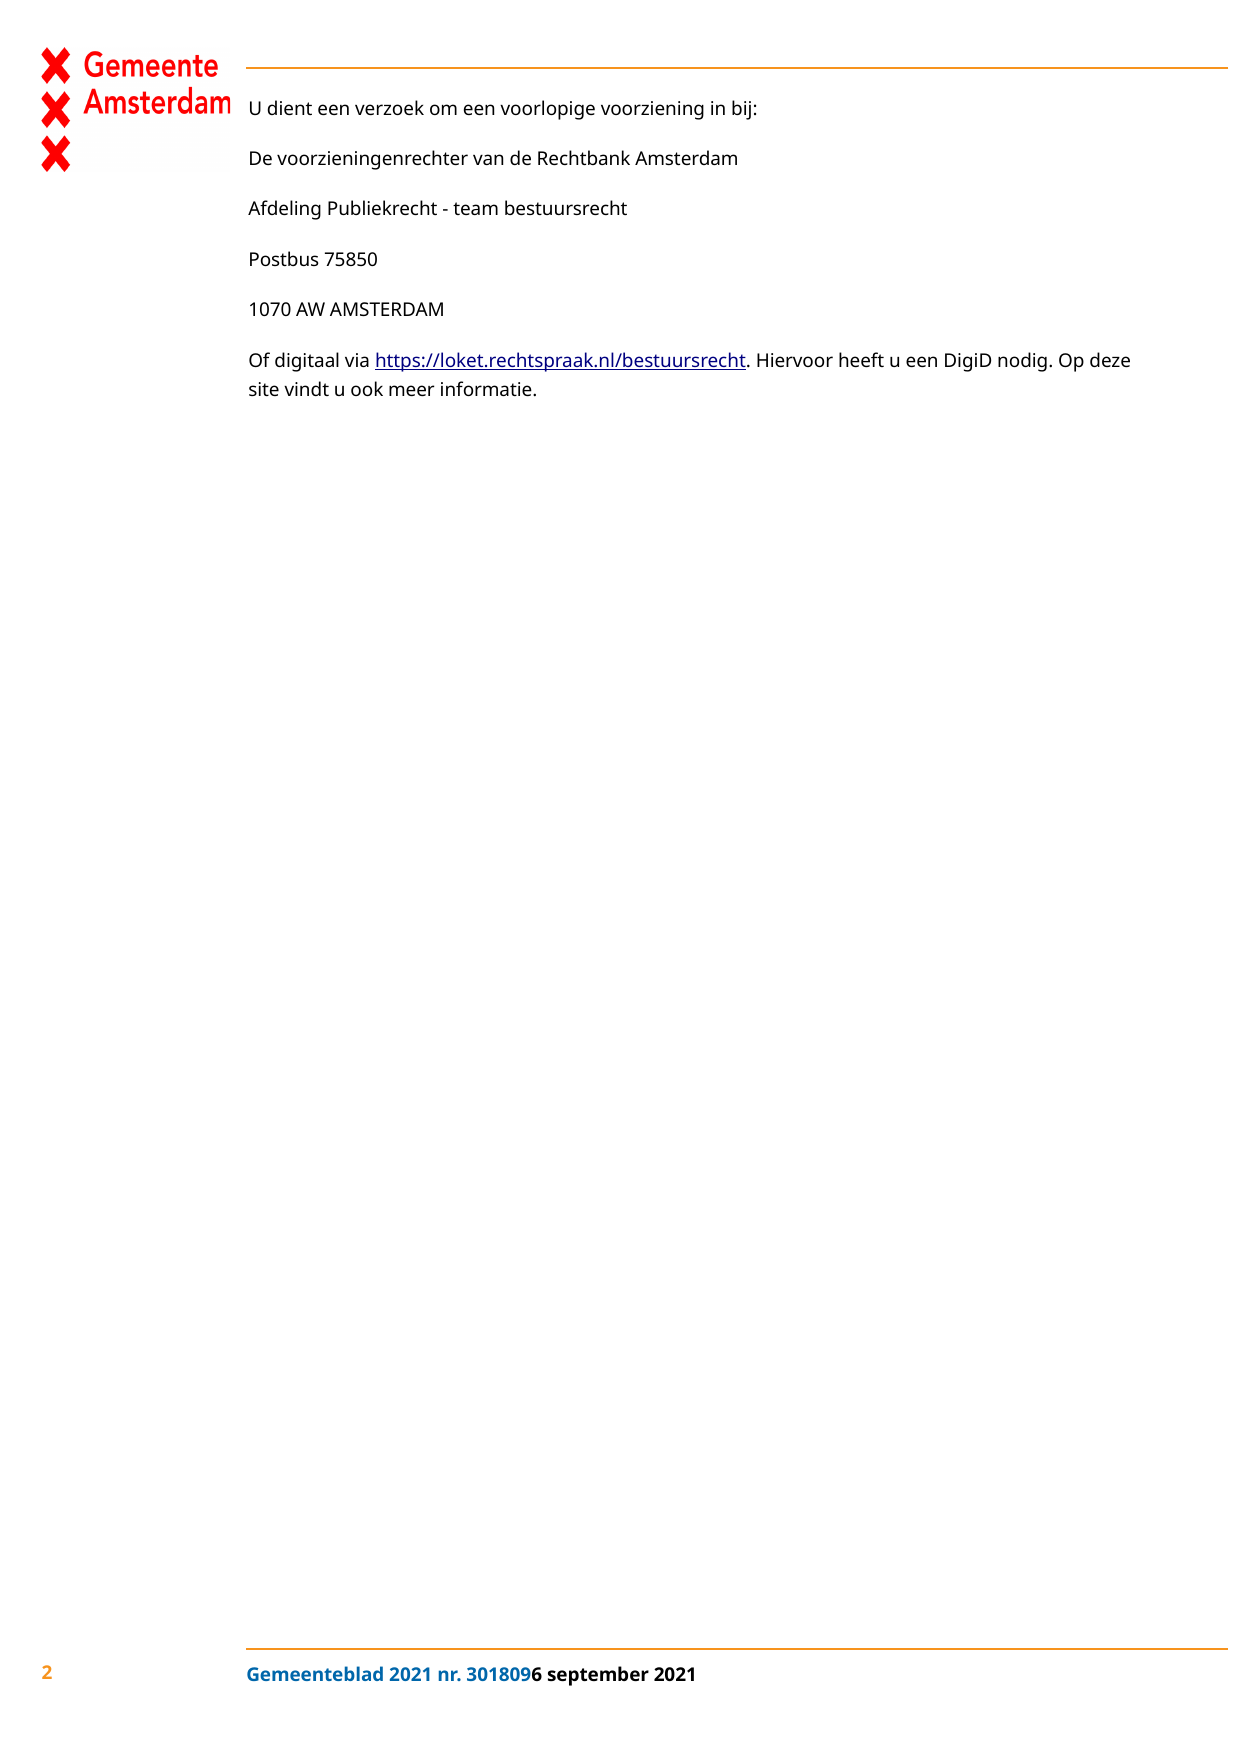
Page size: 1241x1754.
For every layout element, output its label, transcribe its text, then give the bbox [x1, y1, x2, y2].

text Of digitaal via https://loket.rechtspraak.nl/bestuursrecht. Hiervoor heeft u een DigiD nodig. Op deze site vindt u ook meer informatie. [248, 347, 1152, 402]
text De voorzieningenrechter van de Rechtbank Amsterdam [248, 145, 1152, 171]
text U dient een verzoek om een voorlopige voorziening in bij: [248, 95, 1152, 121]
picture [41, 47, 231, 172]
text Afdeling Publiekrecht - team bestuursrecht [248, 196, 1152, 221]
text 1070 AW AMSTERDAM [248, 296, 1152, 322]
text Postbus 75850 [248, 246, 1152, 272]
